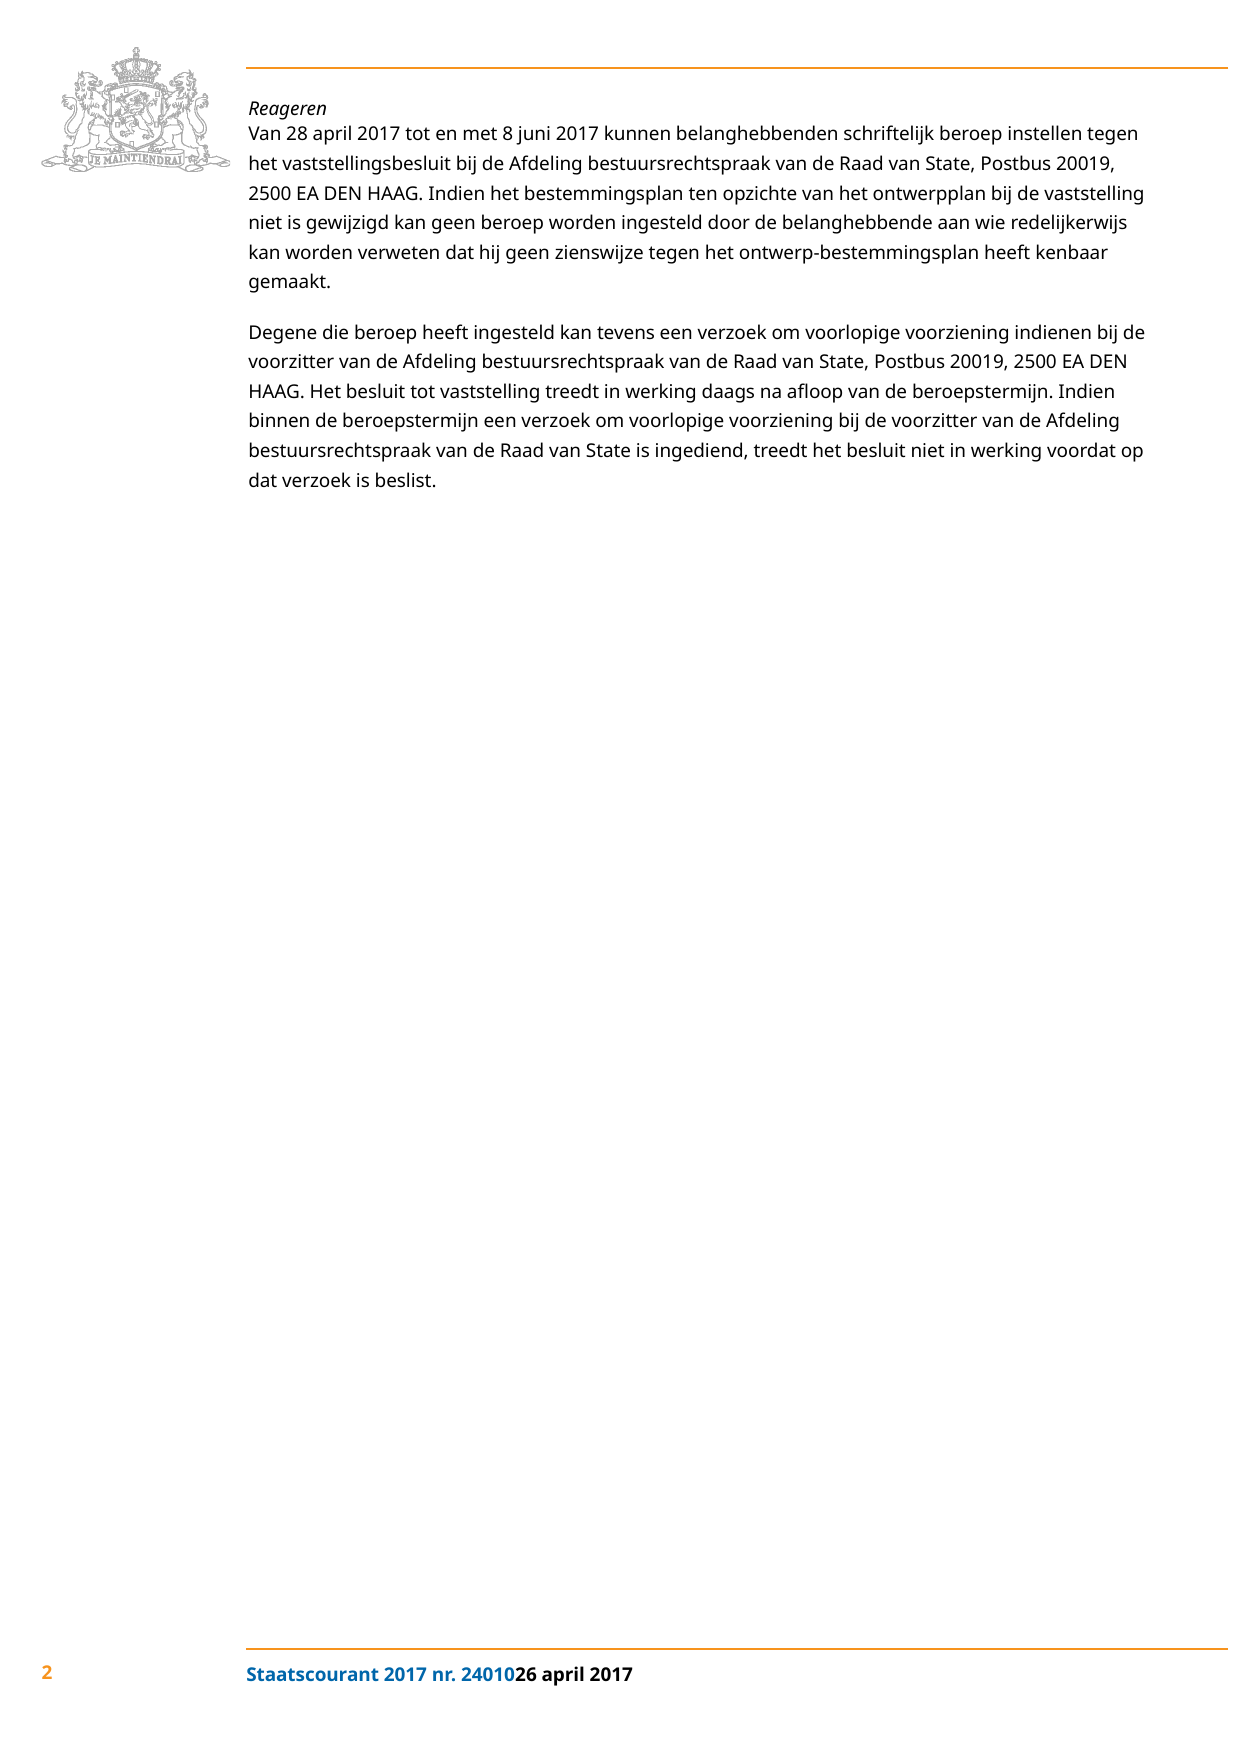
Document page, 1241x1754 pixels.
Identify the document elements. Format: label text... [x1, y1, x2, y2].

text Van 28 april 2017 tot en met 8 juni 2017 kunnen belanghebbenden schriftelijk beroep instellen tegen het vaststellingsbesluit bij de Afdeling bestuursrechtspraak van de Raad van State, Postbus 20019, 2500 EA DEN HAAG. Indien het bestemmingsplan ten opzichte van het ontwerpplan bij de vaststelling niet is gewijzigd kan geen beroep worden ingesteld door de belanghebbende aan wie redelijkerwijs kan worden verweten dat hij geen zienswijze tegen het ontwerp-bestemmingsplan heeft kenbaar gemaakt. [248, 121, 1152, 294]
picture [41, 47, 231, 172]
text Reageren [248, 95, 1152, 121]
text Degene die beroep heeft ingesteld kan tevens een verzoek om voorlopige voorziening indienen bij de voorzitter van de Afdeling bestuursrechtspraak van de Raad van State, Postbus 20019, 2500 EA DEN HAAG. Het besluit tot vaststelling treedt in werking daags na afloop van de beroepstermijn. Indien binnen de beroepstermijn een verzoek om voorlopige voorziening bij de voorzitter van de Afdeling bestuursrechtspraak van de Raad van State is ingediend, treedt het besluit niet in werking voordat op dat verzoek is beslist. [248, 319, 1152, 492]
